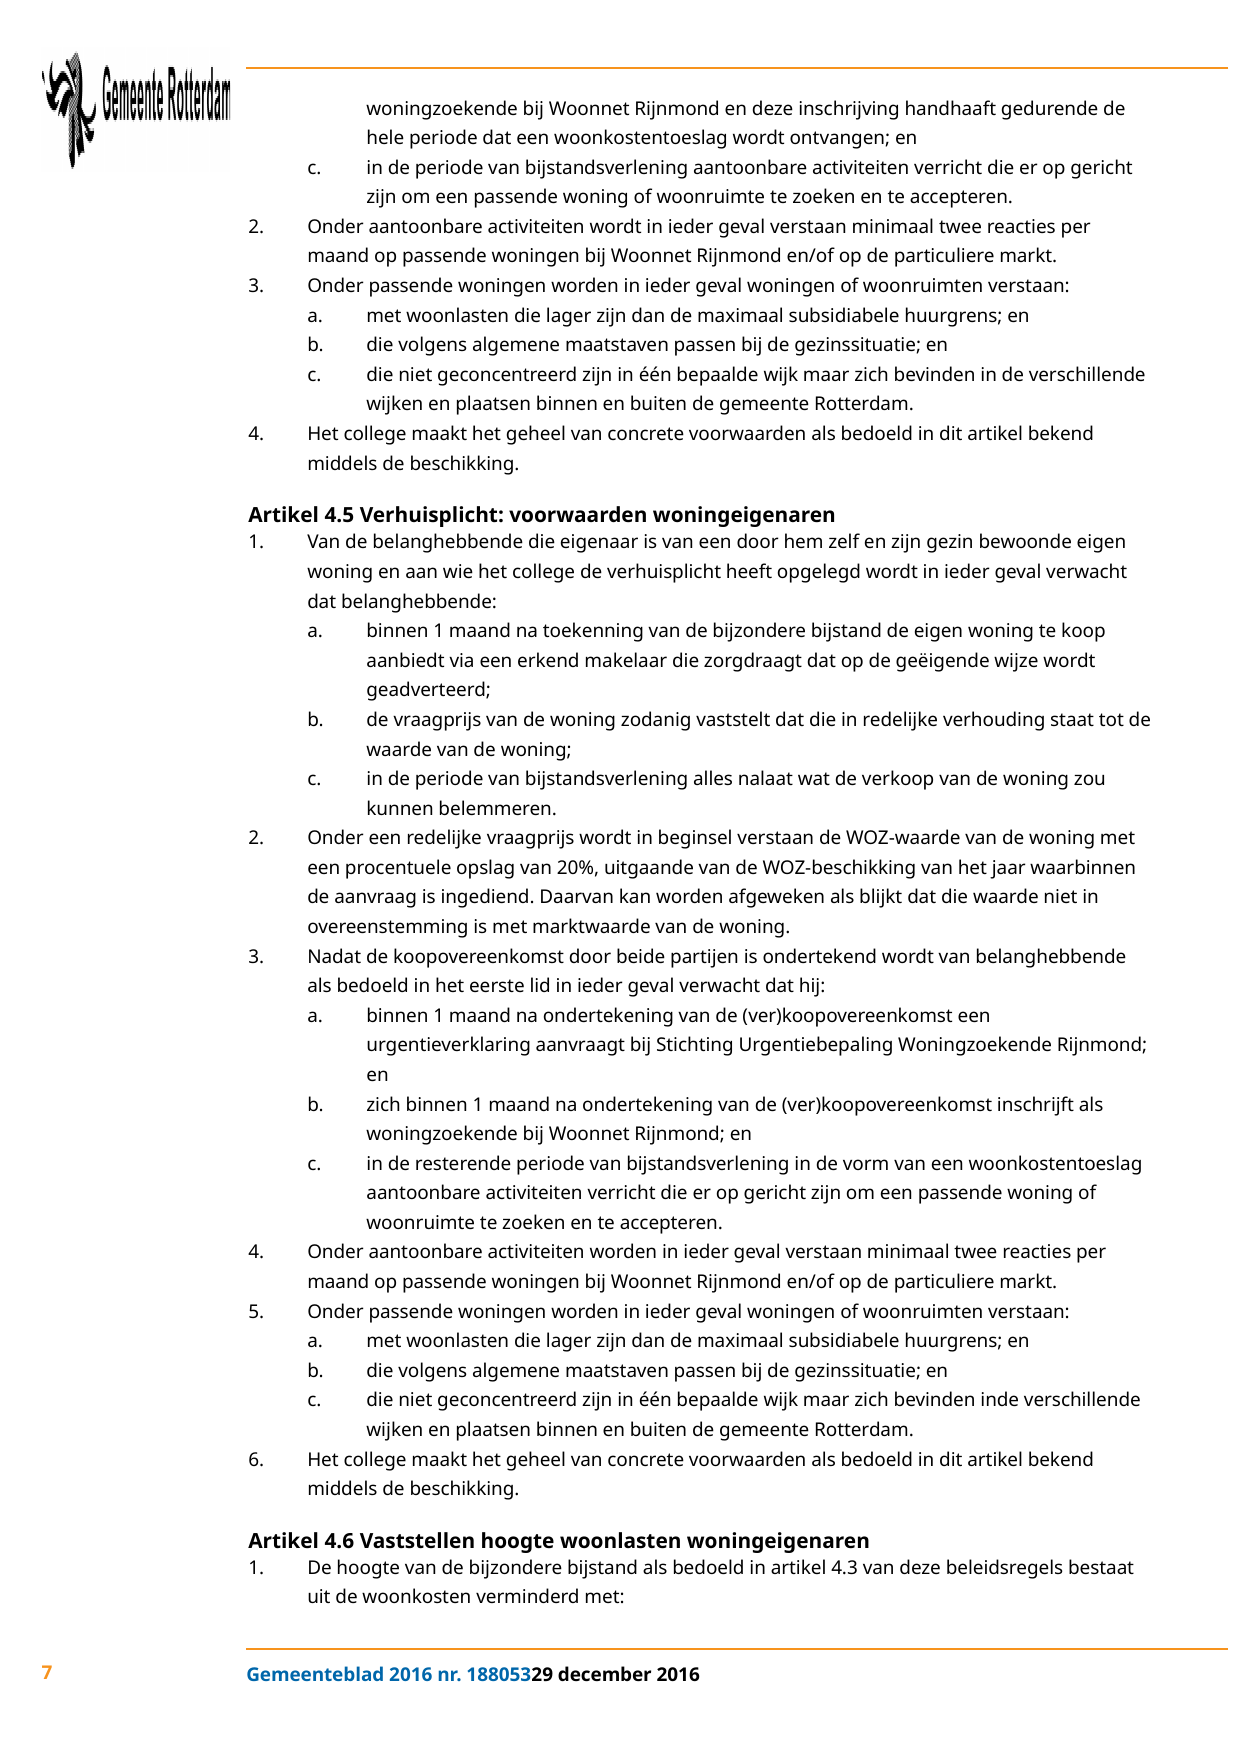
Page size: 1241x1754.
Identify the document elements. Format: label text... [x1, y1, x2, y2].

list Het college maakt het geheel van concrete voorwaarden als bedoeld in dit artikel bekend middels de beschikking. [248, 1446, 1152, 1501]
text Artikel 4.6 Vaststellen hoogte woonlasten woningeigenaren [248, 1526, 1152, 1554]
list die niet geconcentreerd zijn in één bepaalde wijk maar zich bevinden in de verschillende wijken en plaatsen binnen en buiten de gemeente Rotterdam. [307, 361, 1152, 416]
list binnen 1 maand na ondertekening van de (ver)koopovereenkomst een urgentieverklaring aanvraagt bij Stichting Urgentiebepaling Woningzoekende Rijnmond; en [307, 1002, 1152, 1087]
list in de periode van bijstandsverlening aantoonbare activiteiten verricht die er op gericht zijn om een passende woning of woonruimte te zoeken en te accepteren. [307, 154, 1152, 209]
list Nadat de koopovereenkomst door beide partijen is ondertekend wordt van belanghebbende als bedoeld in het eerste lid in ieder geval verwacht dat hij: [248, 943, 1152, 998]
list die volgens algemene maatstaven passen bij de gezinssituatie; en [307, 1357, 1152, 1383]
list Van de belanghebbende die eigenaar is van een door hem zelf en zijn gezin bewoonde eigen woning en aan wie het college de verhuisplicht heeft opgelegd wordt in ieder geval verwacht dat belanghebbende: [248, 529, 1152, 613]
list Onder passende woningen worden in ieder geval woningen of woonruimten verstaan: [248, 272, 1152, 298]
list de vraagprijs van de woning zodanig vaststelt dat die in redelijke verhouding staat tot de waarde van de woning; [307, 706, 1152, 761]
list woningzoekende bij Woonnet Rijnmond en deze inschrijving handhaaft gedurende de hele periode dat een woonkostentoeslag wordt ontvangen; en [307, 95, 1152, 150]
list die volgens algemene maatstaven passen bij de gezinssituatie; en [307, 331, 1152, 357]
picture [41, 47, 231, 172]
list met woonlasten die lager zijn dan de maximaal subsidiabele huurgrens; en [307, 302, 1152, 328]
list zich binnen 1 maand na ondertekening van de (ver)koopovereenkomst inschrijft als woningzoekende bij Woonnet Rijnmond; en [307, 1091, 1152, 1146]
list De hoogte van de bijzondere bijstand als bedoeld in artikel 4.3 van deze beleidsregels bestaat uit de woonkosten verminderd met: [248, 1554, 1152, 1609]
list in de periode van bijstandsverlening alles nalaat wat de verkoop van de woning zou kunnen belemmeren. [307, 765, 1152, 821]
list Onder aantoonbare activiteiten wordt in ieder geval verstaan minimaal twee reacties per maand op passende woningen bij Woonnet Rijnmond en/of op de particuliere markt. [248, 213, 1152, 268]
list Onder een redelijke vraagprijs wordt in beginsel verstaan de WOZ-waarde van de woning met een procentuele opslag van 20%, uitgaande van de WOZ-beschikking van het jaar waarbinnen de aanvraag is ingediend. Daarvan kan worden afgeweken als blijkt dat die waarde niet in overeenstemming is met marktwaarde van de woning. [248, 824, 1152, 939]
list binnen 1 maand na toekenning van de bijzondere bijstand de eigen woning te koop aanbiedt via een erkend makelaar die zorgdraagt dat op de geëigende wijze wordt geadverteerd; [307, 617, 1152, 702]
list in de resterende periode van bijstandsverlening in de vorm van een woonkostentoeslag aantoonbare activiteiten verricht die er op gericht zijn om een passende woning of woonruimte te zoeken en te accepteren. [307, 1150, 1152, 1235]
text Artikel 4.5 Verhuisplicht: voorwaarden woningeigenaren [248, 500, 1152, 529]
list die niet geconcentreerd zijn in één bepaalde wijk maar zich bevinden inde verschillende wijken en plaatsen binnen en buiten de gemeente Rotterdam. [307, 1387, 1152, 1442]
list met woonlasten die lager zijn dan de maximaal subsidiabele huurgrens; en [307, 1327, 1152, 1353]
list Onder passende woningen worden in ieder geval woningen of woonruimten verstaan: [248, 1298, 1152, 1323]
list Onder aantoonbare activiteiten worden in ieder geval verstaan minimaal twee reacties per maand op passende woningen bij Woonnet Rijnmond en/of op de particuliere markt. [248, 1239, 1152, 1294]
list Het college maakt het geheel van concrete voorwaarden als bedoeld in dit artikel bekend middels de beschikking. [248, 420, 1152, 476]
